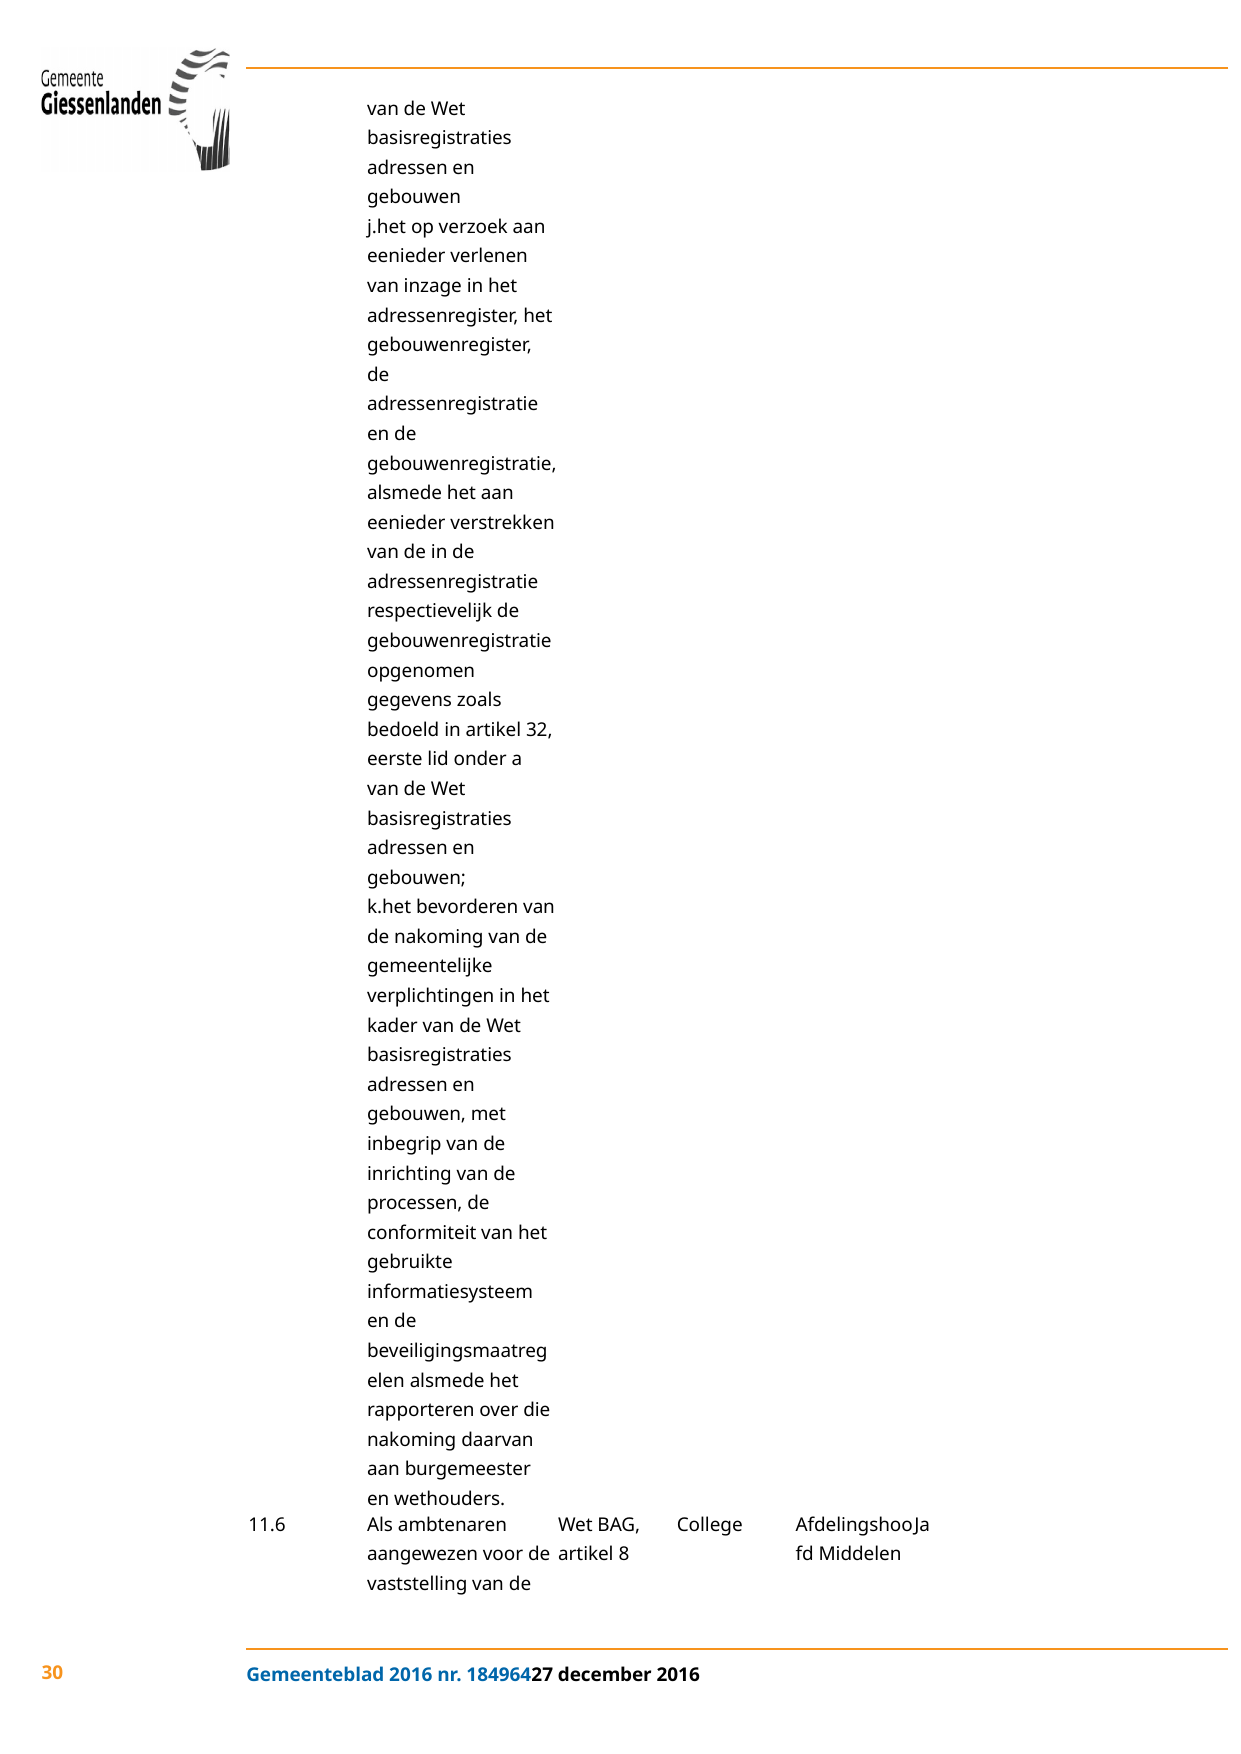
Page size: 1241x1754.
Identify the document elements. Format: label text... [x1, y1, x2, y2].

table_cell Wet BAG, artikel 8 [558, 1511, 677, 1596]
table_cell College [677, 1511, 795, 1596]
table_cell 11.6 [248, 1511, 367, 1596]
table_cell [1033, 95, 1152, 1511]
table_cell [248, 95, 367, 1511]
table_cell [558, 95, 677, 1511]
table_cell [795, 95, 914, 1511]
table_cell Ja [914, 1511, 1033, 1596]
table_cell van de Wet basisregistraties adressen en gebouwen j.het op verzoek aan eenieder verlenen van inzage in het adressenregister, het gebouwenregister, de adressenregistratie en de gebouwenregistratie, alsmede het aan eenieder verstrekken van de in de adressenregistratie respectievelijk de gebouwenregistratie opgenomen gegevens zoals bedoeld in artikel 32, eerste lid onder a van de Wet basisregistraties adressen en gebouwen; k.het bevorderen van de nakoming van de gemeentelijke verplichtingen in het kader van de Wet basisregistraties adressen en gebouwen, met inbegrip van de inrichting van de processen, de conformiteit van het gebruikte informatiesysteem en de beveiligingsmaatregelen alsmede het rapporteren over die nakoming daarvan aan burgemeester en wethouders. [367, 95, 558, 1511]
table_cell Als ambtenaren aangewezen voor de vaststelling van de [367, 1511, 558, 1596]
picture [41, 47, 231, 172]
table_cell [1033, 1511, 1152, 1596]
table_cell [914, 95, 1033, 1511]
table_cell Afdelingshoofd Middelen [795, 1511, 914, 1596]
table_cell [677, 95, 795, 1511]
